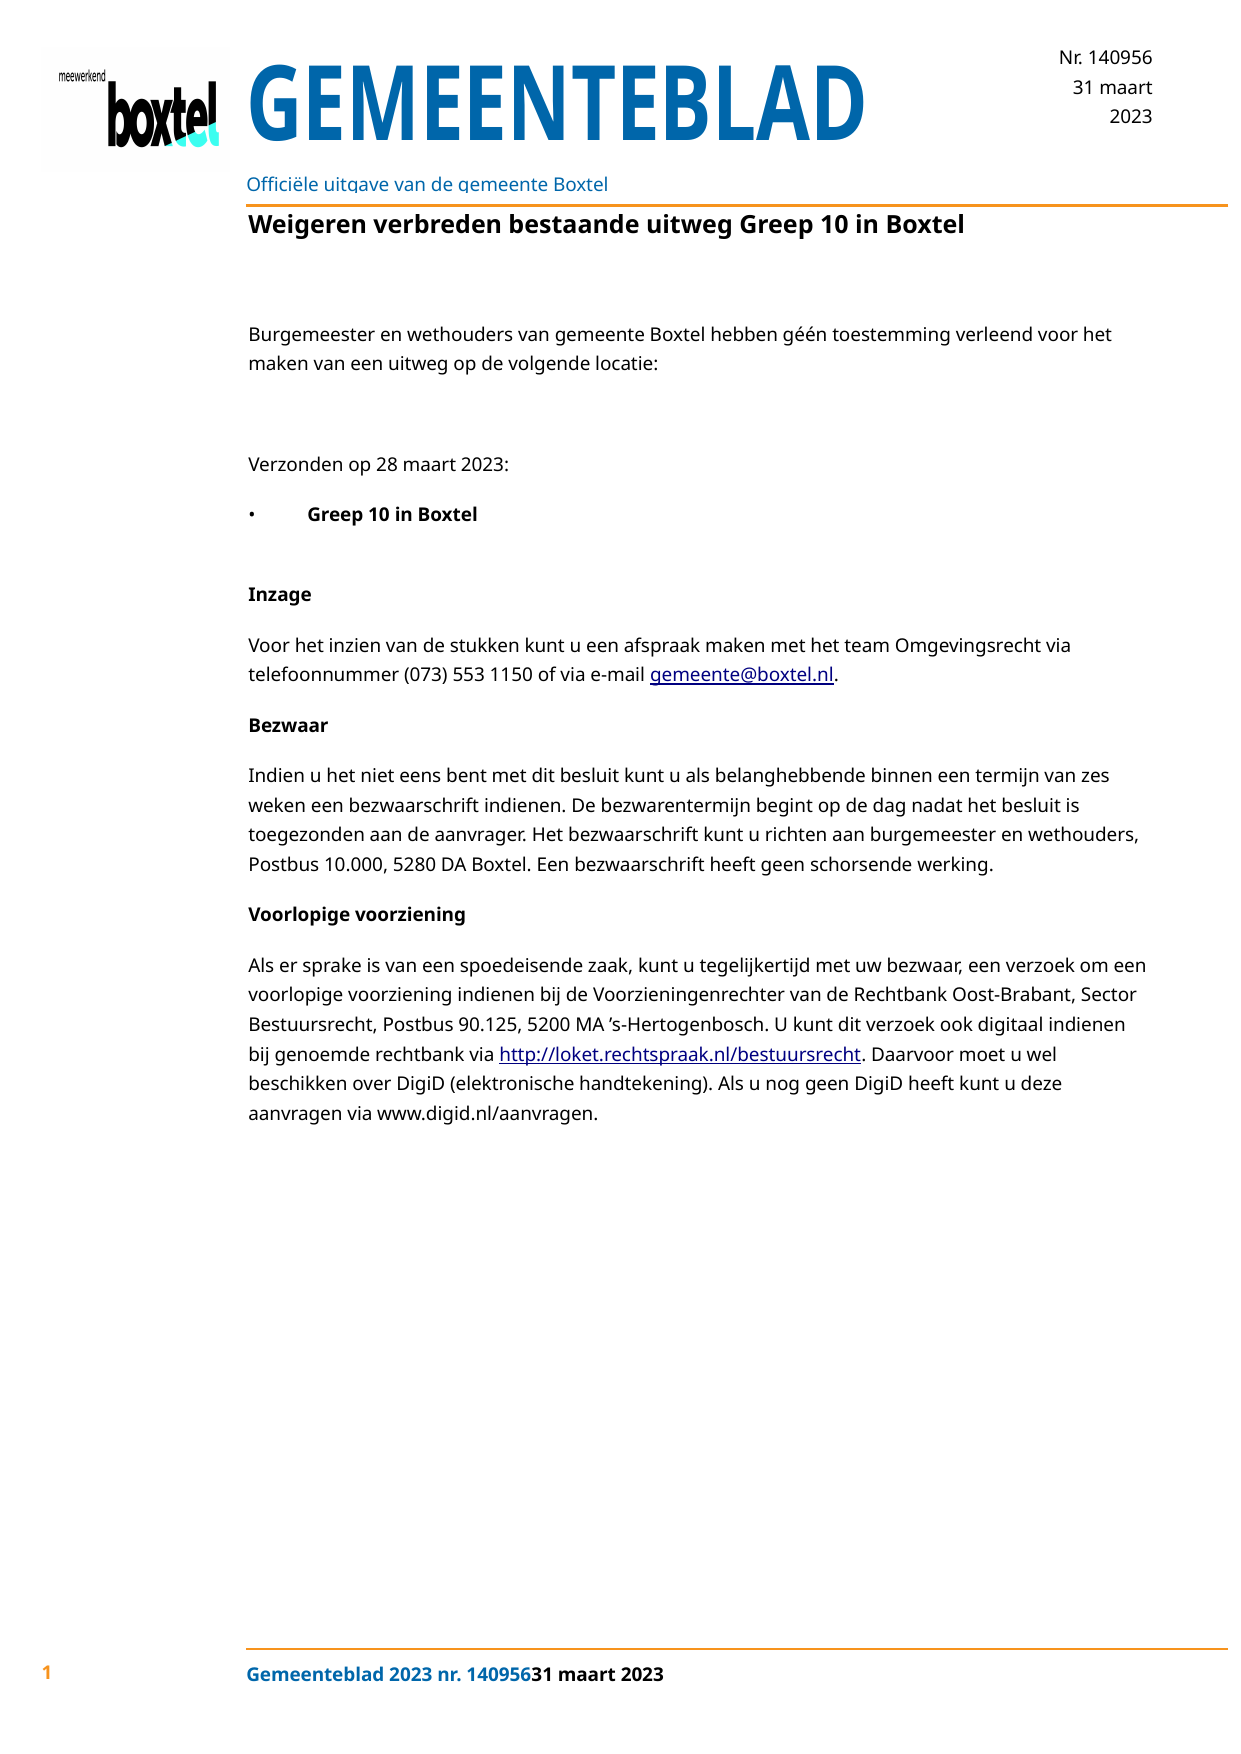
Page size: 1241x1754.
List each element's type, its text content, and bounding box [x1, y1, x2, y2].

text Weigeren verbreden bestaande uitweg Greep 10 in Boxtel [248, 207, 1152, 241]
list Greep 10 in Boxtel [248, 502, 1152, 527]
text Burgemeester en wethouders van gemeente Boxtel hebben géén toestemming verleend voor het maken van een uitweg op de volgende locatie: [248, 321, 1152, 376]
text Inzage [248, 582, 1152, 607]
text Voorlopige voorziening [248, 902, 1152, 927]
text Bezwaar [248, 712, 1152, 738]
picture [41, 47, 231, 172]
text Voor het inzien van de stukken kunt u een afspraak maken met het team Omgevingsrecht via telefoonnummer (073) 553 1150 of via e-mail gemeente@boxtel.nl. [248, 632, 1152, 687]
text Verzonden op 28 maart 2023: [248, 451, 1152, 477]
text Indien u het niet eens bent met dit besluit kunt u als belanghebbende binnen een termijn van zes weken een bezwaarschrift indienen. De bezwarentermijn begint op de dag nadat het besluit is toegezonden aan de aanvrager. Het bezwaarschrift kunt u richten aan burgemeester en wethouders, Postbus 10.000, 5280 DA Boxtel. Een bezwaarschrift heeft geen schorsende werking. [248, 762, 1152, 877]
text Als er sprake is van een spoedeisende zaak, kunt u tegelijkertijd met uw bezwaar, een verzoek om een voorlopige voorziening indienen bij de Voorzieningenrechter van de Rechtbank Oost-Brabant, Sector Bestuursrecht, Postbus 90.125, 5200 MA ’s-Hertogenbosch. U kunt dit verzoek ook digitaal indienen bij genoemde rechtbank via http://loket.rechtspraak.nl/bestuursrecht. Daarvoor moet u wel beschikken over DigiD (elektronische handtekening). Als u nog geen DigiD heeft kunt u deze aanvragen via www.digid.nl/aanvragen. [248, 952, 1152, 1126]
